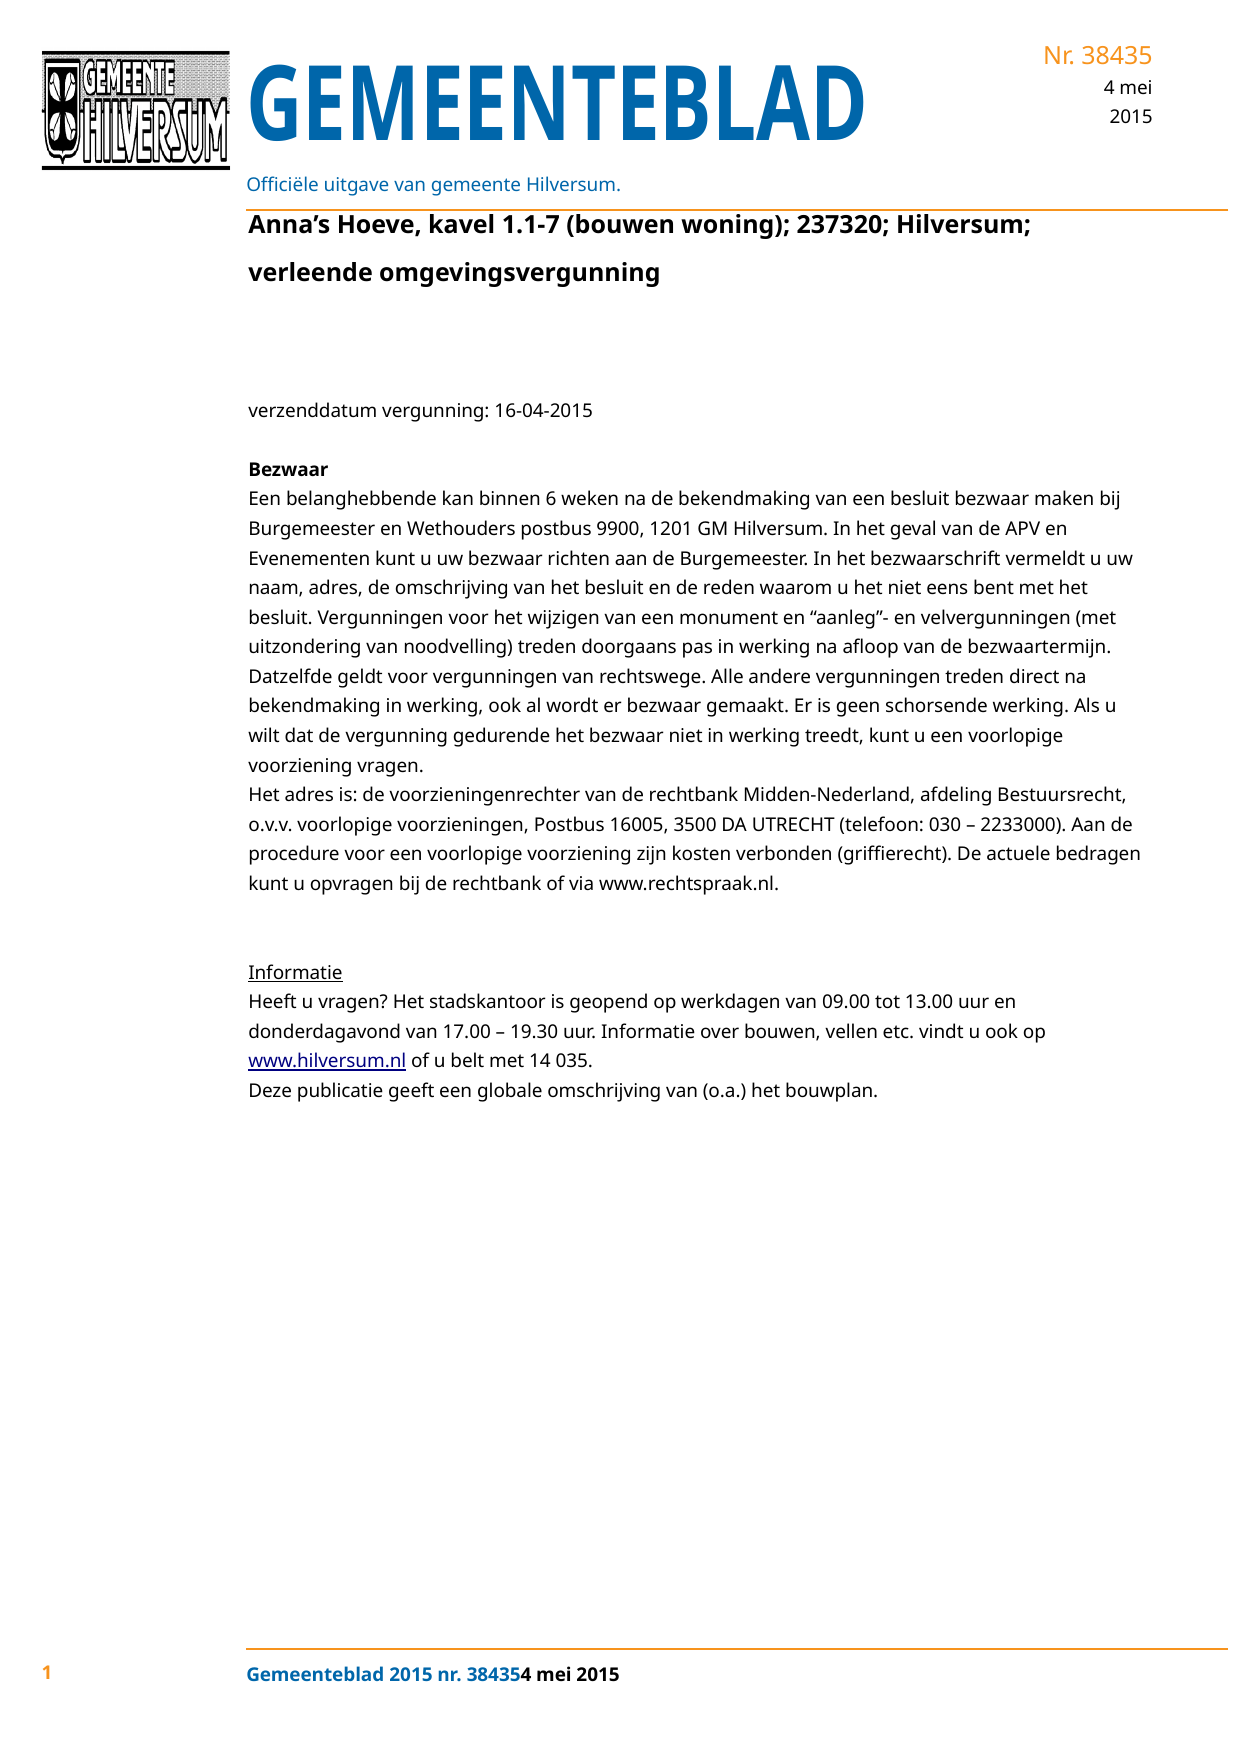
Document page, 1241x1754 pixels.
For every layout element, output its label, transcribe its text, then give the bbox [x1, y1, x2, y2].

text Informatie [248, 959, 1152, 984]
text Het adres is: de voorzieningenrechter van de rechtbank Midden-Nederland, afdeling Bestuursrecht, o.v.v. voorlopige voorzieningen, Postbus 16005, 3500 DA UTRECHT (telefoon: 030 – 2233000). Aan de procedure voor een voorlopige voorziening zijn kosten verbonden (griffierecht). De actuele bedragen kunt u opvragen bij de rechtbank of via www.rechtspraak.nl. [248, 781, 1152, 896]
text Heeft u vragen? Het stadskantoor is geopend op werkdagen van 09.00 tot 13.00 uur en donderdagavond van 17.00 – 19.30 uur. Informatie over bouwen, vellen etc. vindt u ook op www.hilversum.nl of u belt met 14 035. [248, 988, 1152, 1073]
text Deze publicatie geeft een globale omschrijving van (o.a.) het bouwplan. [248, 1077, 1152, 1103]
text Anna’s Hoeve, kavel 1.1-7 (bouwen woning); 237320; Hilversum; verleende omgevingsvergunning [248, 211, 1152, 288]
text verzenddatum vergunning: 16-04-2015 [248, 397, 1152, 422]
text Bezwaar [248, 456, 1152, 482]
text Een belanghebbende kan binnen 6 weken na de bekendmaking van een besluit bezwaar maken bij Burgemeester en Wethouders postbus 9900, 1201 GM Hilversum. In het geval van de APV en Evenementen kunt u uw bezwaar richten aan de Burgemeester. In het bezwaarschrift vermeldt u uw naam, adres, de omschrijving van het besluit en de reden waarom u het niet eens bent met het besluit. Vergunningen voor het wijzigen van een monument en “aanleg”- en velvergunningen (met uitzondering van noodvelling) treden doorgaans pas in werking na afloop van de bezwaartermijn. Datzelfde geldt voor vergunningen van rechtswege. Alle andere vergunningen treden direct na bekendmaking in werking, ook al wordt er bezwaar gemaakt. Er is geen schorsende werking. Als u wilt dat de vergunning gedurende het bezwaar niet in werking treedt, kunt u een voorlopige voorziening vragen. [248, 486, 1152, 777]
picture [41, 47, 231, 172]
